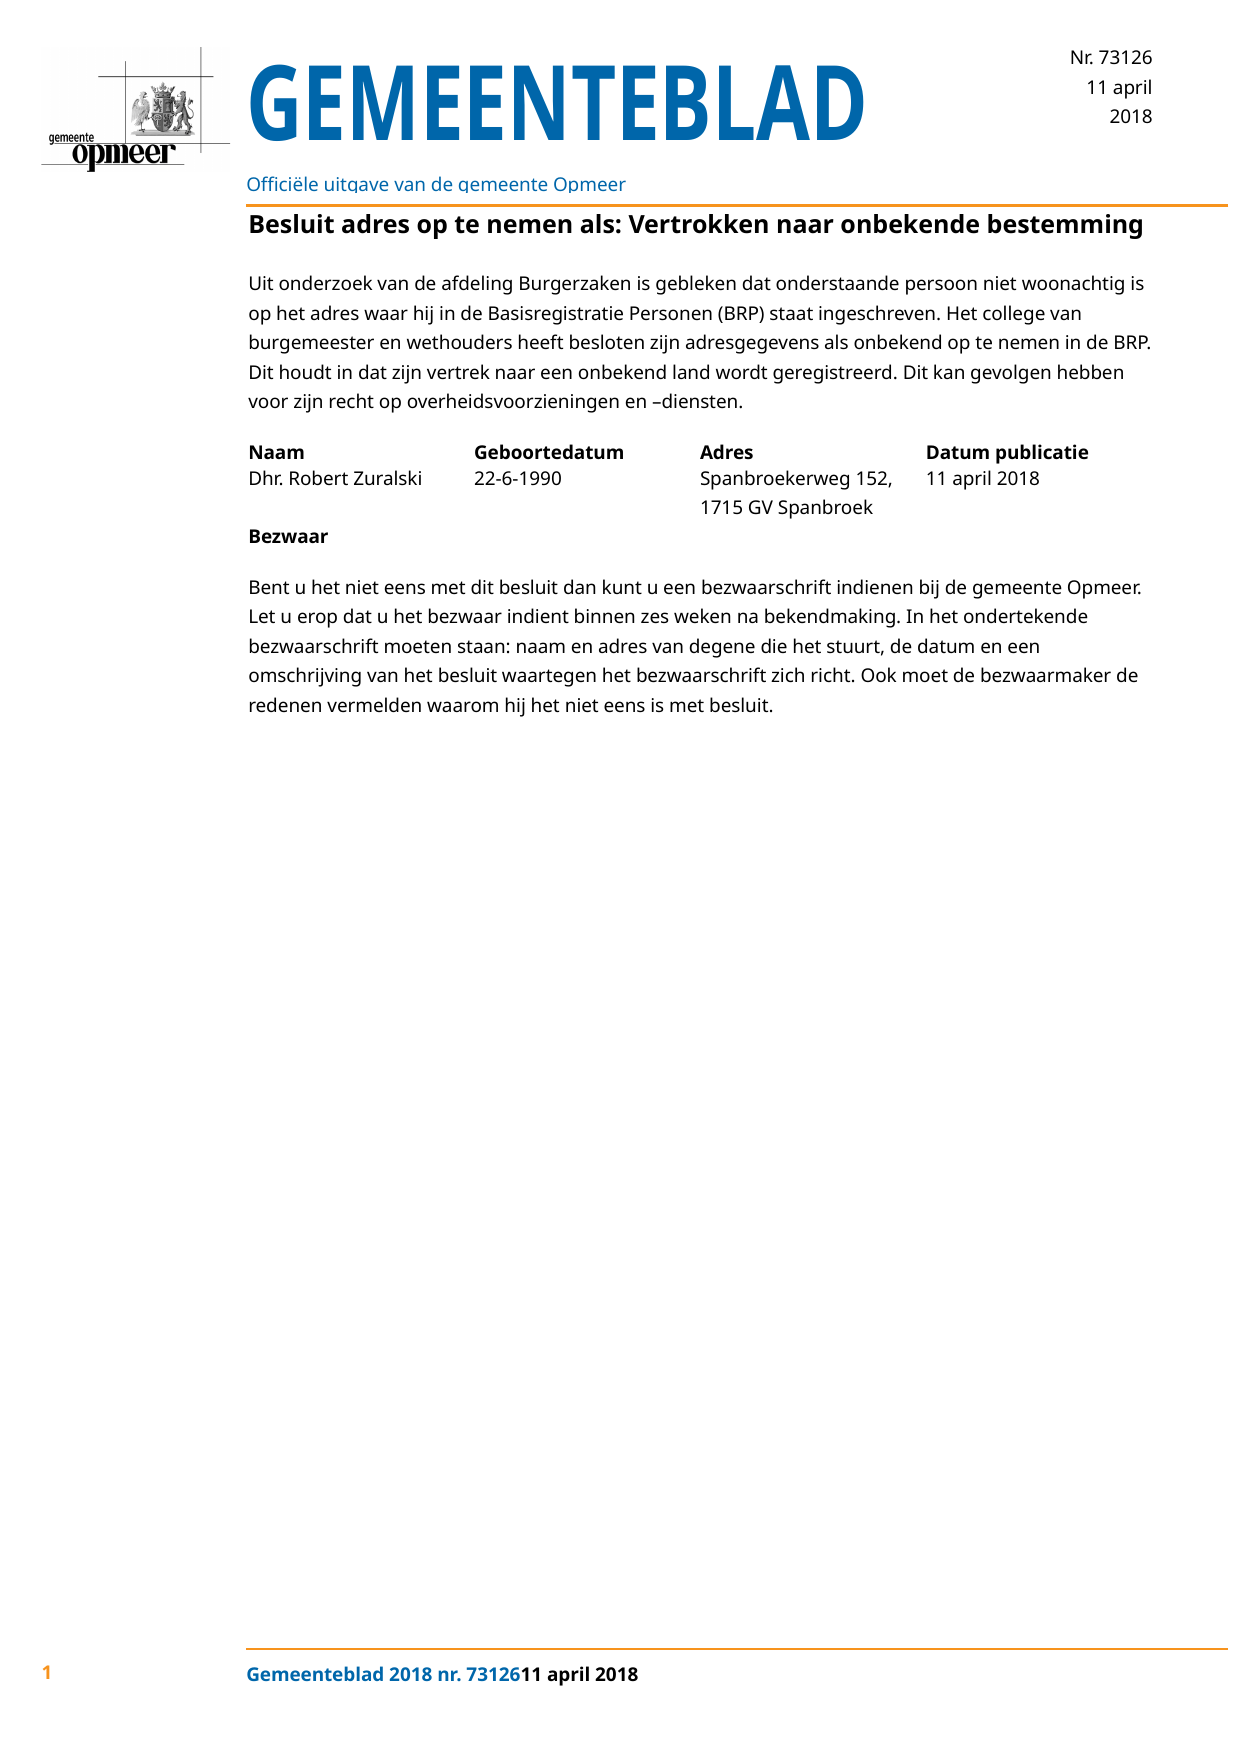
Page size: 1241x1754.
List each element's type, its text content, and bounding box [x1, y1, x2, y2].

text Uit onderzoek van de afdeling Burgerzaken is gebleken dat onderstaande persoon niet woonachtig is op het adres waar hij in de Basisregistratie Personen (BRP) staat ingeschreven. Het college van burgemeester en wethouders heeft besloten zijn adresgegevens als onbekend op te nemen in de BRP. Dit houdt in dat zijn vertrek naar een onbekend land wordt geregistreerd. Dit kan gevolgen hebben voor zijn recht op overheidsvoorzieningen en –diensten. [248, 270, 1152, 414]
table_cell 22-6-1990 [474, 465, 700, 520]
table_header Geboortedatum [474, 439, 700, 465]
picture [41, 47, 231, 172]
table_header Adres [700, 439, 926, 465]
text Bezwaar [248, 523, 1152, 549]
table_cell Spanbroekerweg 152, 1715 GV Spanbroek [700, 465, 926, 520]
table_header Naam [248, 439, 474, 465]
table_cell Dhr. Robert Zuralski [248, 465, 474, 520]
table_cell 11 april 2018 [926, 465, 1152, 520]
table_header Datum publicatie [926, 439, 1152, 465]
text Besluit adres op te nemen als: Vertrokken naar onbekende bestemming [248, 207, 1152, 241]
text Bent u het niet eens met dit besluit dan kunt u een bezwaarschrift indienen bij de gemeente Opmeer. Let u erop dat u het bezwaar indient binnen zes weken na bekendmaking. In het ondertekende bezwaarschrift moeten staan: naam en adres van degene die het stuurt, de datum en een omschrijving van het besluit waartegen het bezwaarschrift zich richt. Ook moet de bezwaarmaker de redenen vermelden waarom hij het niet eens is met besluit. [248, 574, 1152, 718]
